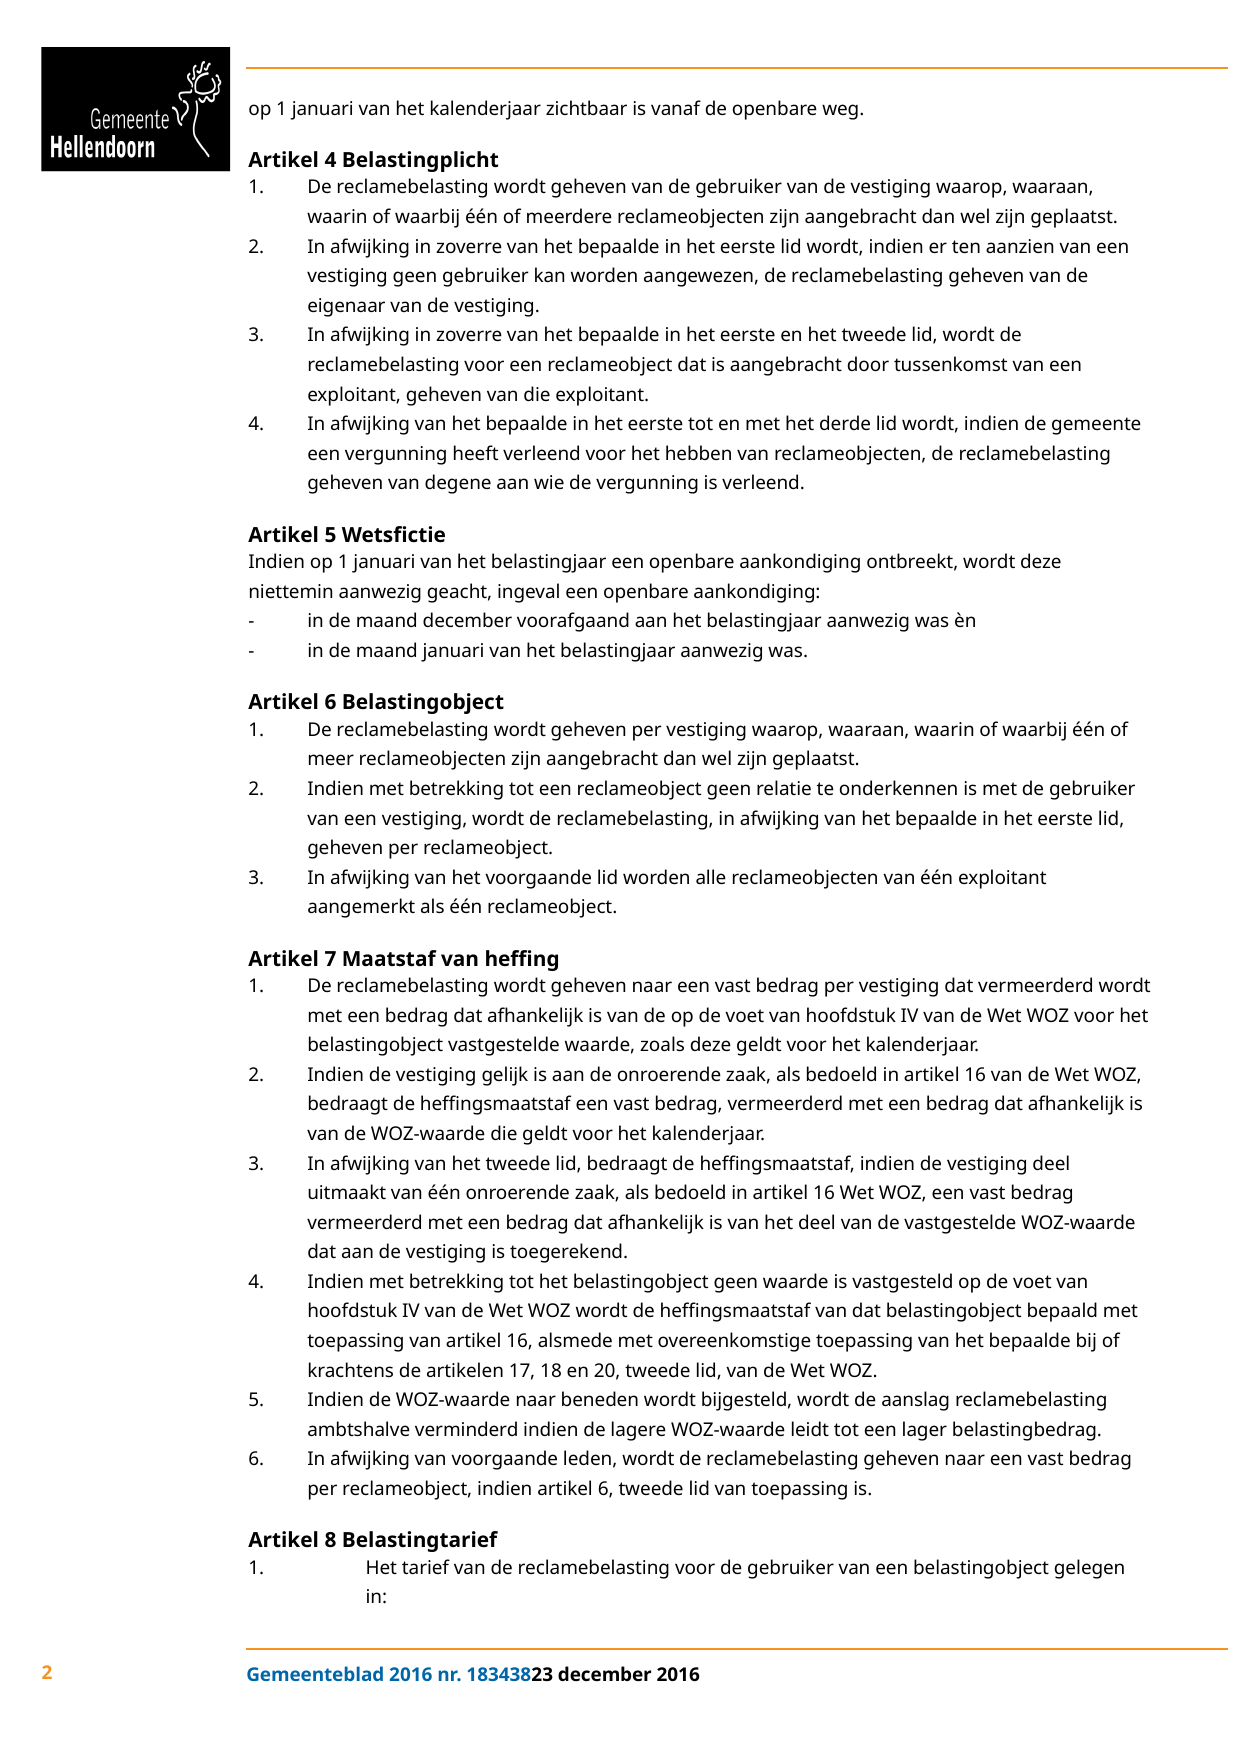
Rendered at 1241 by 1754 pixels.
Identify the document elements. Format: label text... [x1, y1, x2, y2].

picture [41, 47, 231, 172]
list In afwijking in zoverre van het bepaalde in het eerste en het tweede lid, wordt de reclamebelasting voor een reclameobject dat is aangebracht door tussenkomst van een exploitant, geheven van die exploitant. [248, 322, 1152, 406]
list Indien de vestiging gelijk is aan de onroerende zaak, als bedoeld in artikel 16 van de Wet WOZ, bedraagt de heffingsmaatstaf een vast bedrag, vermeerderd met een bedrag dat afhankelijk is van de WOZ-waarde die geldt voor het kalenderjaar. [248, 1061, 1152, 1146]
text Artikel 7 Maatstaf van heffing [248, 944, 1152, 972]
list In afwijking van het voorgaande lid worden alle reclameobjecten van één exploitant aangemerkt als één reclameobject. [248, 864, 1152, 919]
text Artikel 4 Belastingplicht [248, 145, 1152, 174]
list Indien met betrekking tot een reclameobject geen relatie te onderkennen is met de gebruiker van een vestiging, wordt de reclamebelasting, in afwijking van het bepaalde in het eerste lid, geheven per reclameobject. [248, 775, 1152, 860]
list In afwijking van voorgaande leden, wordt de reclamebelasting geheven naar een vast bedrag per reclameobject, indien artikel 6, tweede lid van toepassing is. [248, 1446, 1152, 1501]
text Artikel 6 Belastingobject [248, 687, 1152, 716]
list in de maand januari van het belastingjaar aanwezig was. [248, 637, 1152, 663]
text Artikel 5 Wetsfictie [248, 520, 1152, 548]
list In afwijking van het bepaalde in het eerste tot en met het derde lid wordt, indien de gemeente een vergunning heeft verleend voor het hebben van reclameobjecten, de reclamebelasting geheven van degene aan wie de vergunning is verleend. [248, 410, 1152, 495]
list Indien met betrekking tot het belastingobject geen waarde is vastgesteld op de voet van hoofdstuk IV van de Wet WOZ wordt de heffingsmaatstaf van dat belastingobject bepaald met toepassing van artikel 16, alsmede met overeenkomstige toepassing van het bepaalde bij of krachtens de artikelen 17, 18 en 20, tweede lid, van de Wet WOZ. [248, 1268, 1152, 1383]
text op 1 januari van het kalenderjaar zichtbaar is vanaf de openbare weg. [248, 95, 1152, 121]
table_header Het tarief van de reclamebelasting voor de gebruiker van een belastingobject gelegen in: [365, 1554, 1152, 1609]
list In afwijking van het tweede lid, bedraagt de heffingsmaatstaf, indien de vestiging deel uitmaakt van één onroerende zaak, als bedoeld in artikel 16 Wet WOZ, een vast bedrag vermeerderd met een bedrag dat afhankelijk is van het deel van de vastgestelde WOZ-waarde dat aan de vestiging is toegerekend. [248, 1150, 1152, 1264]
text Indien op 1 januari van het belastingjaar een openbare aankondiging ontbreekt, wordt deze niettemin aanwezig geacht, ingeval een openbare aankondiging: [248, 548, 1152, 604]
list In afwijking in zoverre van het bepaalde in het eerste lid wordt, indien er ten aanzien van een vestiging geen gebruiker kan worden aangewezen, de reclamebelasting geheven van de eigenaar van de vestiging. [248, 233, 1152, 318]
list De reclamebelasting wordt geheven naar een vast bedrag per vestiging dat vermeerderd wordt met een bedrag dat afhankelijk is van de op de voet van hoofdstuk IV van de Wet WOZ voor het belastingobject vastgestelde waarde, zoals deze geldt voor het kalenderjaar. [248, 972, 1152, 1057]
list De reclamebelasting wordt geheven per vestiging waarop, waaraan, waarin of waarbij één of meer reclameobjecten zijn aangebracht dan wel zijn geplaatst. [248, 716, 1152, 771]
table_header 1. [248, 1554, 365, 1609]
list in de maand december voorafgaand aan het belastingjaar aanwezig was èn [248, 607, 1152, 633]
list De reclamebelasting wordt geheven van de gebruiker van de vestiging waarop, waaraan, waarin of waarbij één of meerdere reclameobjecten zijn aangebracht dan wel zijn geplaatst. [248, 174, 1152, 229]
text Artikel 8 Belastingtarief [248, 1526, 1152, 1554]
list Indien de WOZ-waarde naar beneden wordt bijgesteld, wordt de aanslag reclamebelasting ambtshalve verminderd indien de lagere WOZ-waarde leidt tot een lager belastingbedrag. [248, 1386, 1152, 1442]
